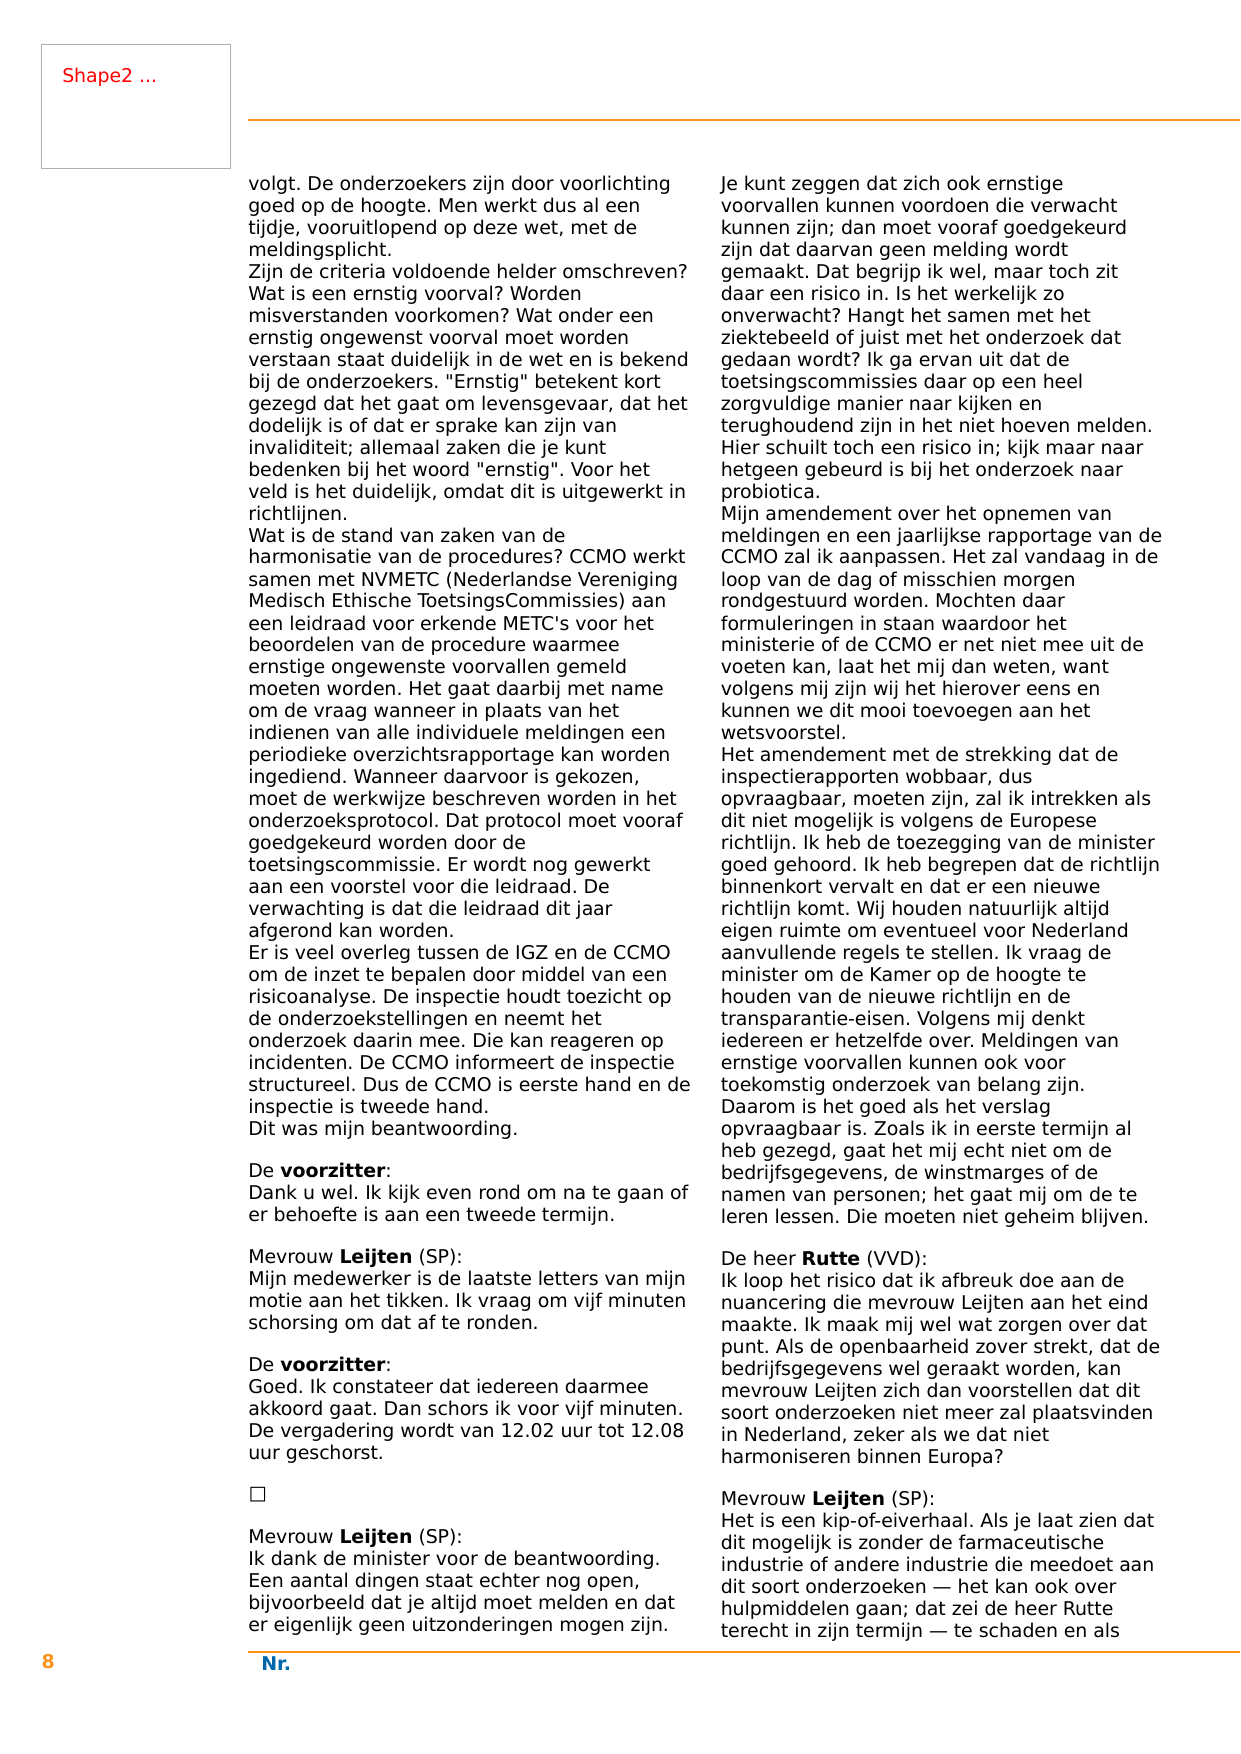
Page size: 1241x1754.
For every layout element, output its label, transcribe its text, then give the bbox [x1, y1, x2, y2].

text Mevrouw Leijten (SP): [721, 1488, 1163, 1509]
text Dit was mijn beantwoording. [248, 1118, 691, 1140]
text De vergadering wordt van 12.02 uur tot 12.08 uur geschorst. [248, 1420, 691, 1464]
text Mevrouw Leijten (SP): [248, 1526, 691, 1548]
text Mevrouw Leijten (SP): [248, 1246, 691, 1268]
text De heer Rutte (VVD): [721, 1248, 1163, 1270]
text Dank u wel. Ik kijk even rond om na te gaan of er behoefte is aan een tweede termijn. [248, 1182, 691, 1226]
text Ik loop het risico dat ik afbreuk doe aan de nuancering die mevrouw Leijten aan het eind maakte. Ik maak mij wel wat zorgen over dat punt. Als de openbaarheid zover strekt, dat de bedrijfsgegevens wel geraakt worden, kan mevrouw Leijten zich dan voorstellen dat dit soort onderzoeken niet meer zal plaatsvinden in Nederland, zeker als we dat niet harmoniseren binnen Europa? [721, 1270, 1163, 1468]
text volgt. De onderzoekers zijn door voorlichting goed op de hoogte. Men werkt dus al een tijdje, vooruitlopend op deze wet, met de meldingsplicht. [248, 173, 691, 261]
text De voorzitter: [248, 1160, 691, 1182]
text Het amendement met de strekking dat de inspectierapporten wobbaar, dus opvraagbaar, moeten zijn, zal ik intrekken als dit niet mogelijk is volgens de Europese richtlijn. Ik heb de toezegging van de minister goed gehoord. Ik heb begrepen dat de richtlijn binnenkort vervalt en dat er een nieuwe richtlijn komt. Wij houden natuurlijk altijd eigen ruimte om eventueel voor Nederland aanvullende regels te stellen. Ik vraag de minister om de Kamer op de hoogte te houden van de nieuwe richtlijn en de transparantie-eisen. Volgens mij denkt iedereen er hetzelfde over. Meldingen van ernstige voorvallen kunnen ook voor toekomstig onderzoek van belang zijn. Daarom is het goed als het verslag opvraagbaar is. Zoals ik in eerste termijn al heb gezegd, gaat het mij echt niet om de bedrijfsgegevens, de winstmarges of de namen van personen; het gaat mij om de te leren lessen. Die moeten niet geheim blijven. [721, 744, 1163, 1228]
text Zijn de criteria voldoende helder omschreven? Wat is een ernstig voorval? Worden misverstanden voorkomen? Wat onder een ernstig ongewenst voorval moet worden verstaan staat duidelijk in de wet en is bekend bij de onderzoekers. "Ernstig" betekent kort gezegd dat het gaat om levensgevaar, dat het dodelijk is of dat er sprake kan zijn van invaliditeit; allemaal zaken die je kunt bedenken bij het woord "ernstig". Voor het veld is het duidelijk, omdat dit is uitgewerkt in richtlijnen. [248, 261, 691, 524]
text Er is veel overleg tussen de IGZ en de CCMO om de inzet te bepalen door middel van een risicoanalyse. De inspectie houdt toezicht op de onderzoekstellingen en neemt het onderzoek daarin mee. Die kan reageren op incidenten. De CCMO informeert de inspectie structureel. Dus de CCMO is eerste hand en de inspectie is tweede hand. [248, 942, 691, 1118]
text De voorzitter: [248, 1354, 691, 1376]
text Je kunt zeggen dat zich ook ernstige voorvallen kunnen voordoen die verwacht kunnen zijn; dan moet vooraf goedgekeurd zijn dat daarvan geen melding wordt gemaakt. Dat begrijp ik wel, maar toch zit daar een risico in. Is het werkelijk zo onverwacht? Hangt het samen met het ziektebeeld of juist met het onderzoek dat gedaan wordt? Ik ga ervan uit dat de toetsingscommissies daar op een heel zorgvuldige manier naar kijken en terughoudend zijn in het niet hoeven melden. Hier schuilt toch een risico in; kijk maar naar hetgeen gebeurd is bij het onderzoek naar probiotica. [721, 173, 1163, 502]
text Mijn medewerker is de laatste letters van mijn motie aan het tikken. Ik vraag om vijf minuten schorsing om dat af te ronden. [248, 1268, 691, 1334]
text Goed. Ik constateer dat iedereen daarmee akkoord gaat. Dan schors ik voor vijf minuten. [248, 1376, 691, 1420]
text Het is een kip-of-eiverhaal. Als je laat zien dat dit mogelijk is zonder de farmaceutische industrie of andere industrie die meedoet aan dit soort onderzoeken — het kan ook over hulpmiddelen gaan; dat zei de heer Rutte terecht in zijn termijn — te schaden en als [721, 1509, 1163, 1641]
text ⬜ [248, 1484, 691, 1506]
text Mijn amendement over het opnemen van meldingen en een jaarlijkse rapportage van de CCMO zal ik aanpassen. Het zal vandaag in de loop van de dag of misschien morgen rondgestuurd worden. Mochten daar formuleringen in staan waardoor het ministerie of de CCMO er net niet mee uit de voeten kan, laat het mij dan weten, want volgens mij zijn wij het hierover eens en kunnen we dit mooi toevoegen aan het wetsvoorstel. [721, 502, 1163, 744]
text Wat is de stand van zaken van de harmonisatie van de procedures? CCMO werkt samen met NVMETC (Nederlandse Vereniging Medisch Ethische ToetsingsCommissies) aan een leidraad voor erkende METC's voor het beoordelen van de procedure waarmee ernstige ongewenste voorvallen gemeld moeten worden. Het gaat daarbij met name om de vraag wanneer in plaats van het indienen van alle individuele meldingen een periodieke overzichtsrapportage kan worden ingediend. Wanneer daarvoor is gekozen, moet de werkwijze beschreven worden in het onderzoeksprotocol. Dat protocol moet vooraf goedgekeurd worden door de toetsingscommissie. Er wordt nog gewerkt aan een voorstel voor die leidraad. De verwachting is dat die leidraad dit jaar afgerond kan worden. [248, 524, 691, 942]
text Ik dank de minister voor de beantwoording. Een aantal dingen staat echter nog open, bijvoorbeeld dat je altijd moet melden en dat er eigenlijk geen uitzonderingen mogen zijn. [248, 1548, 691, 1636]
